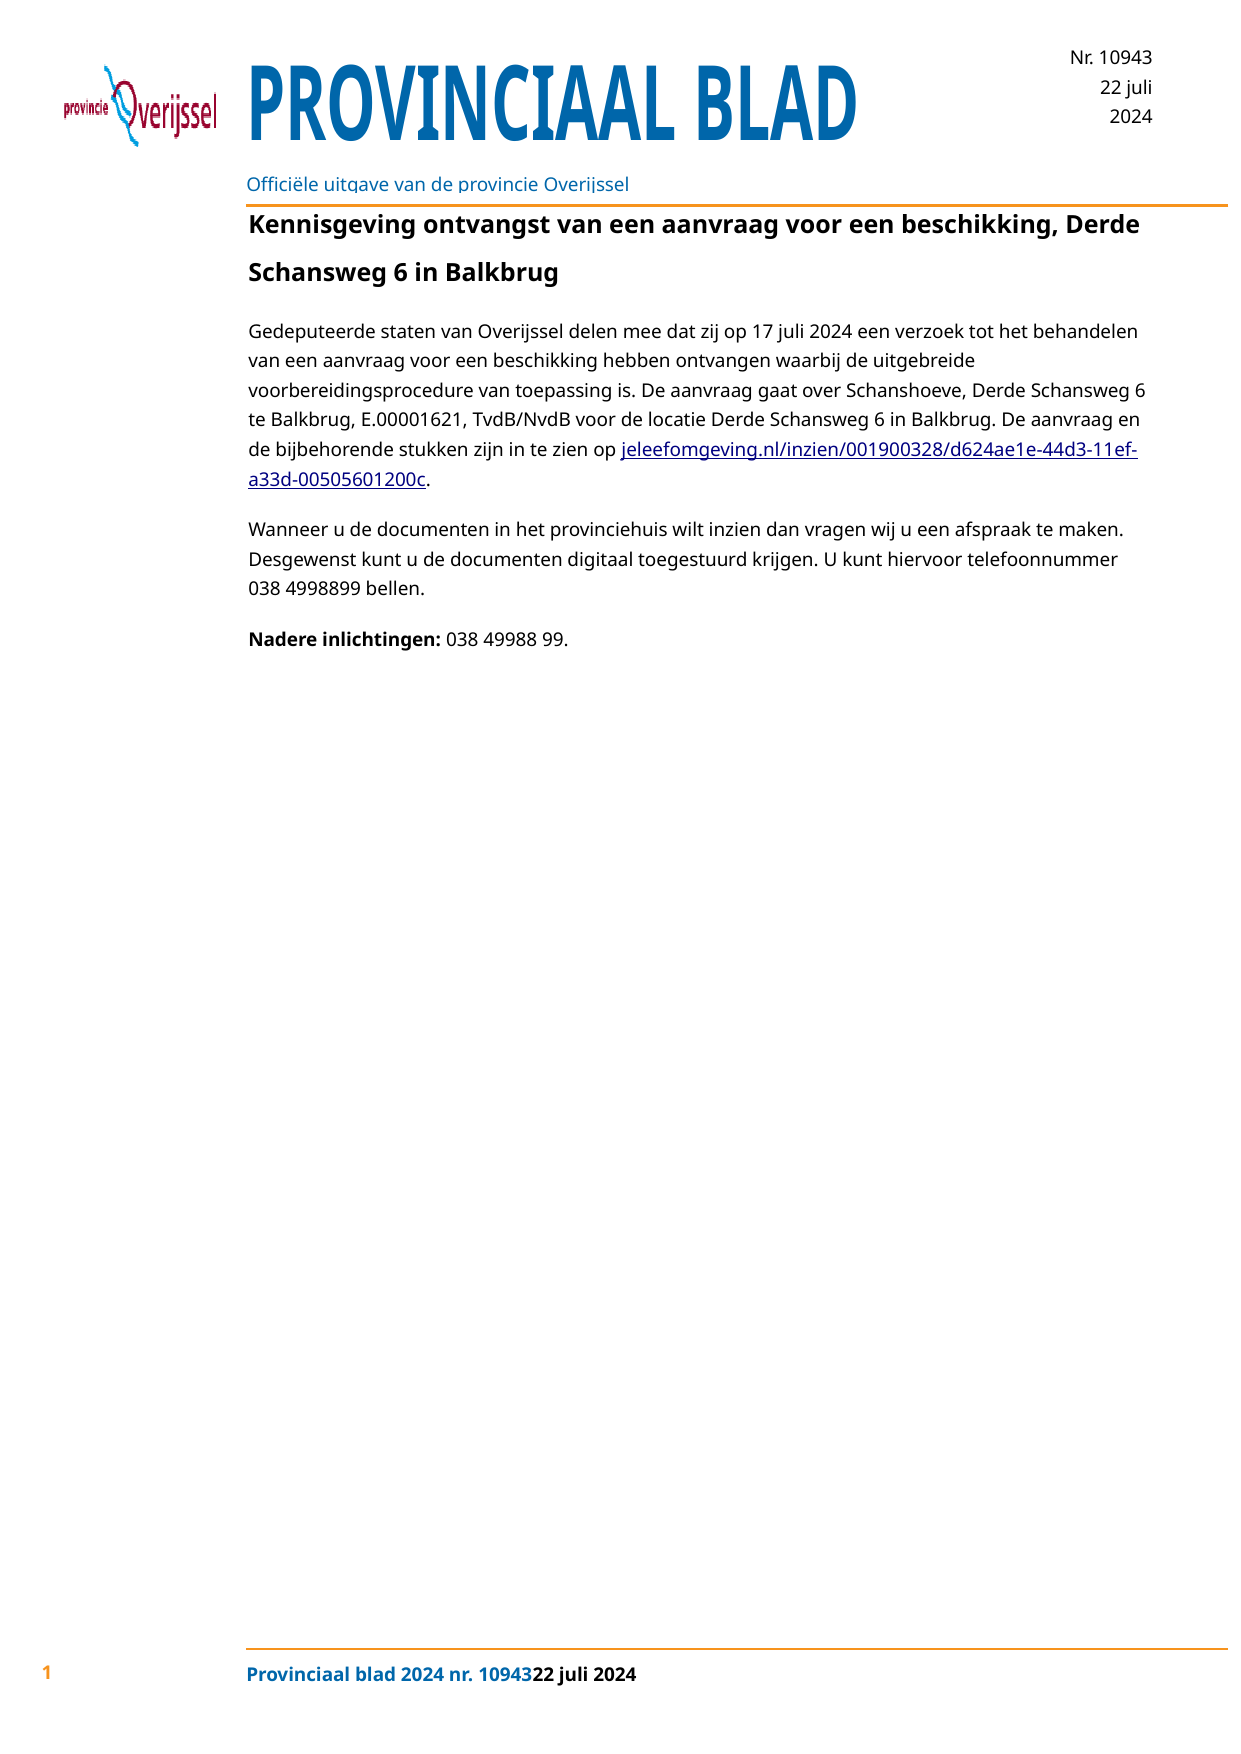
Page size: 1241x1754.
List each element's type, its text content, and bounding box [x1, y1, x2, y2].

text Gedeputeerde staten van Overijssel delen mee dat zij op 17 juli 2024 een verzoek tot het behandelen van een aanvraag voor een beschikking hebben ontvangen waarbij de uitgebreide voorbereidingsprocedure van toepassing is. De aanvraag gaat over Schanshoeve, Derde Schansweg 6 te Balkbrug, E.00001621, TvdB/NvdB voor de locatie Derde Schansweg 6 in Balkbrug. De aanvraag en de bijbehorende stukken zijn in te zien op jeleefomgeving.nl/inzien/001900328/d624ae1e-44d3-11ef-a33d-00505601200c. [248, 318, 1152, 492]
text Kennisgeving ontvangst van een aanvraag voor een beschikking, Derde Schansweg 6 in Balkbrug [248, 207, 1152, 288]
picture [41, 47, 231, 172]
text Nadere inlichtingen: 038 49988 99. [248, 626, 1152, 652]
text Wanneer u de documenten in het provinciehuis wilt inzien dan vragen wij u een afspraak te maken. Desgewenst kunt u de documenten digitaal toegestuurd krijgen. U kunt hiervoor telefoonnummer 038 4998899 bellen. [248, 516, 1152, 601]
